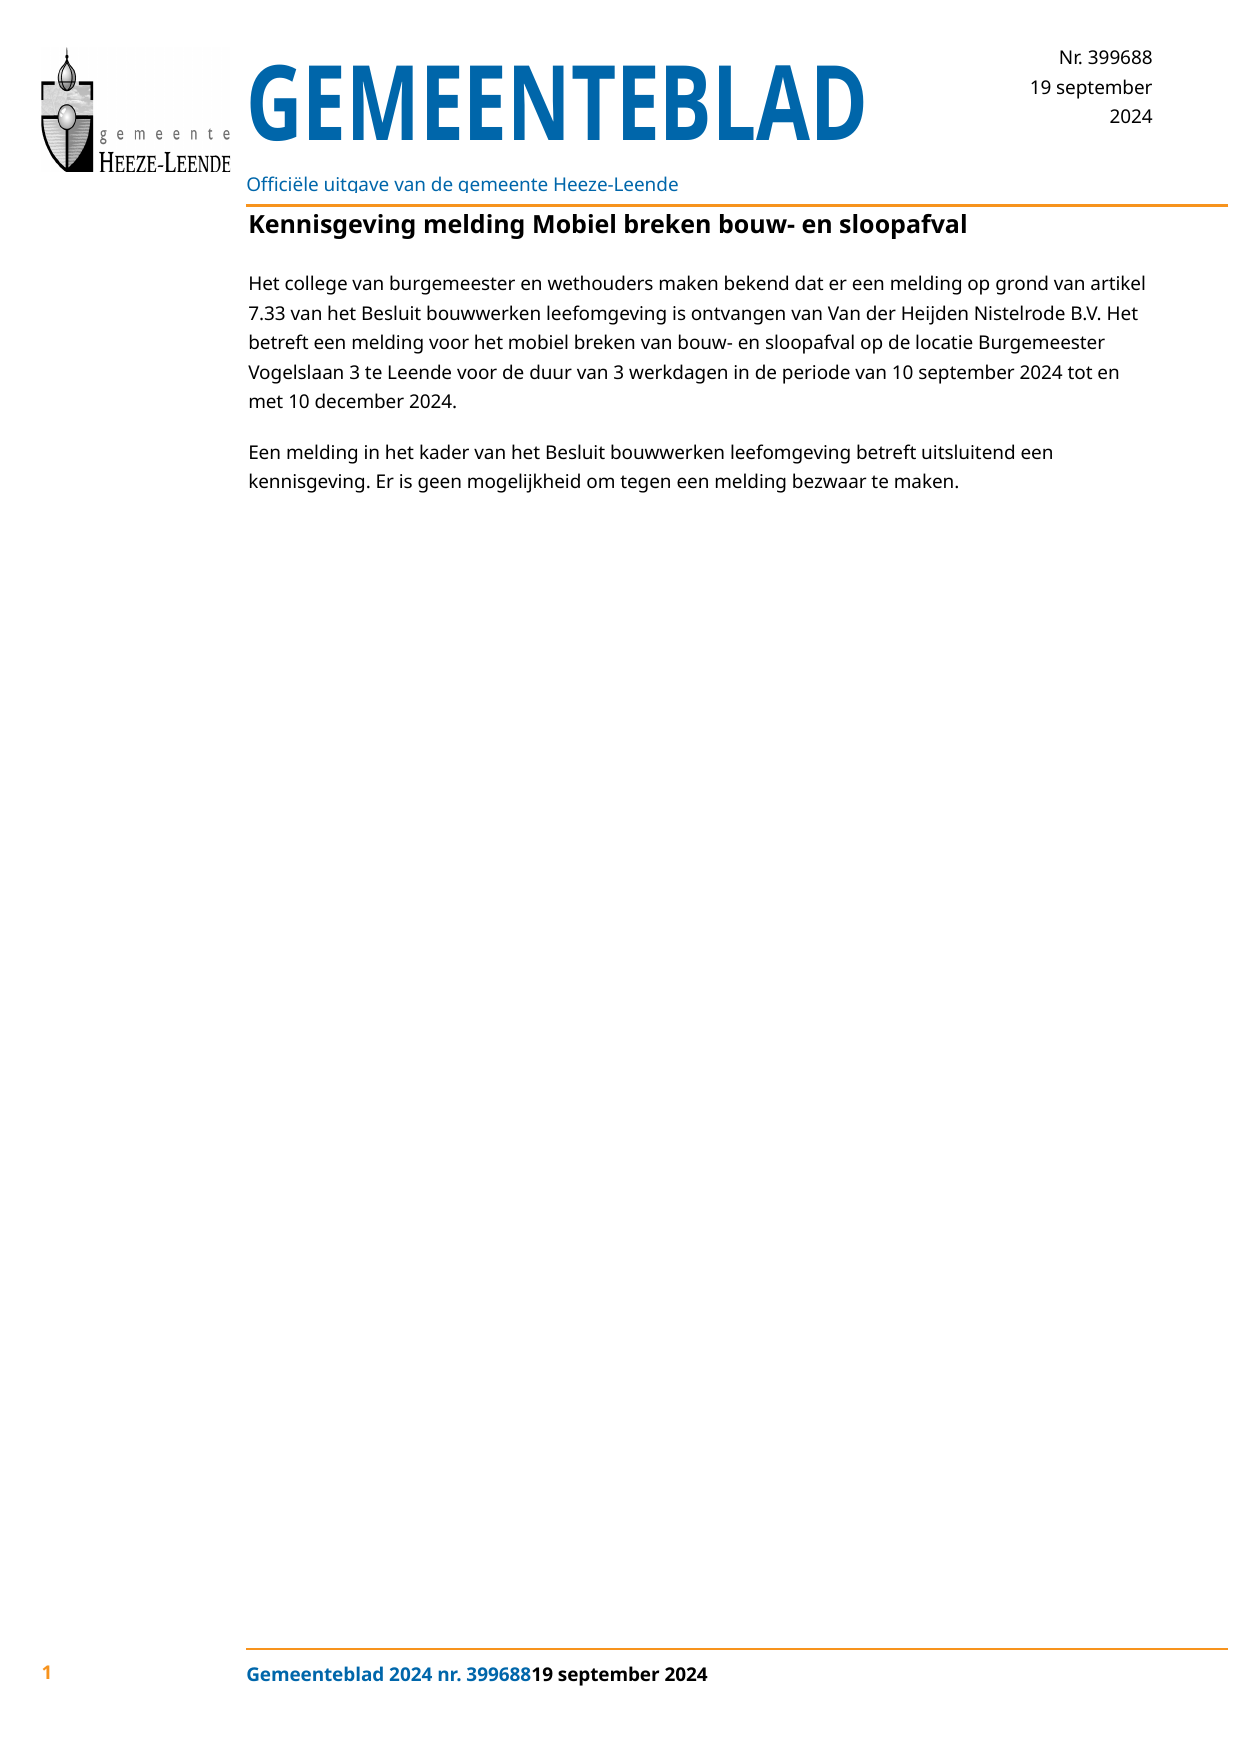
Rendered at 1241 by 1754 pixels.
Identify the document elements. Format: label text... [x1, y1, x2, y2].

text Het college van burgemeester en wethouders maken bekend dat er een melding op grond van artikel 7.33 van het Besluit bouwwerken leefomgeving is ontvangen van Van der Heijden Nistelrode B.V. Het betreft een melding voor het mobiel breken van bouw- en sloopafval op de locatie Burgemeester Vogelslaan 3 te Leende voor de duur van 3 werkdagen in de periode van 10 september 2024 tot en met 10 december 2024. [248, 270, 1152, 414]
picture [41, 47, 231, 172]
text Een melding in het kader van het Besluit bouwwerken leefomgeving betreft uitsluitend een kennisgeving. Er is geen mogelijkheid om tegen een melding bezwaar te maken. [248, 439, 1152, 494]
text Kennisgeving melding Mobiel breken bouw- en sloopafval [248, 207, 1152, 241]
